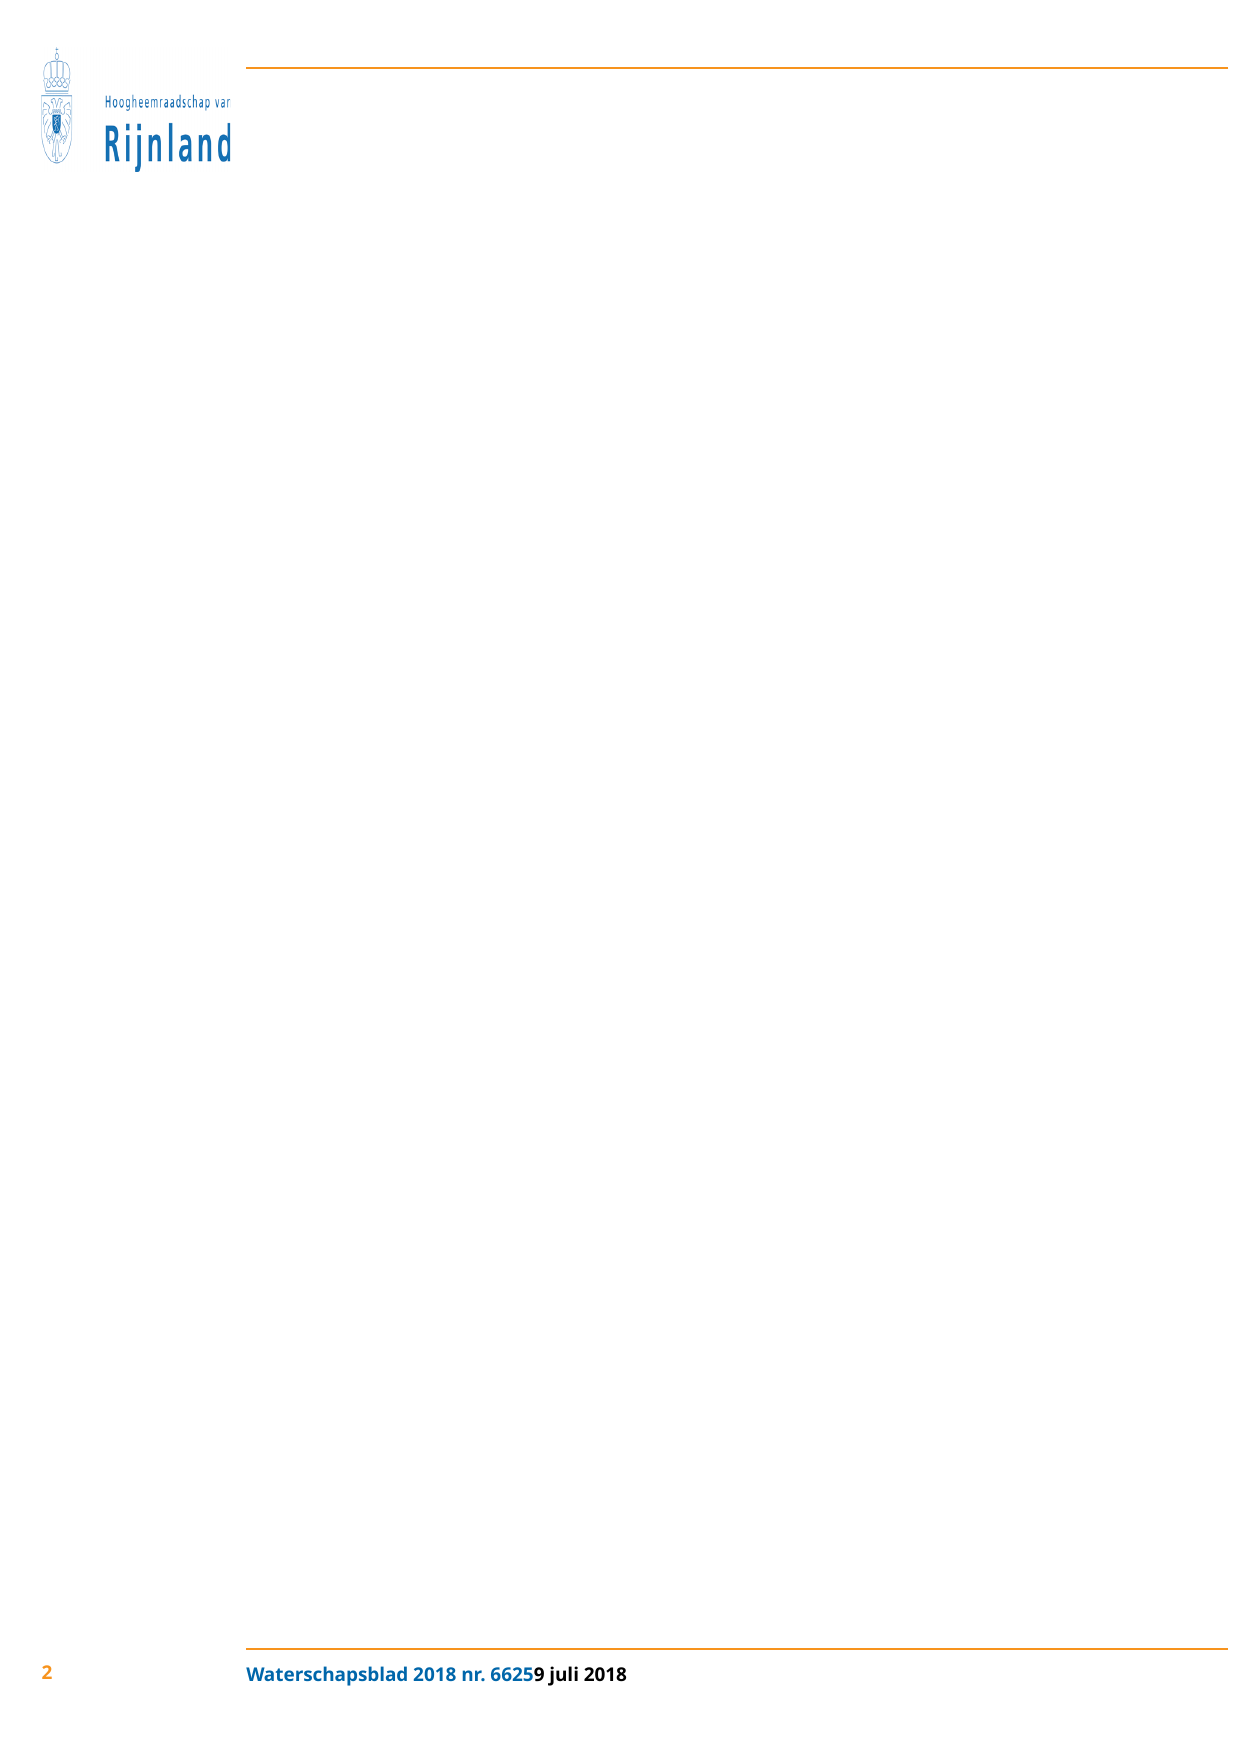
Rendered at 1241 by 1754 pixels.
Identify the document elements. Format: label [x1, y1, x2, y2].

picture [41, 47, 231, 172]
